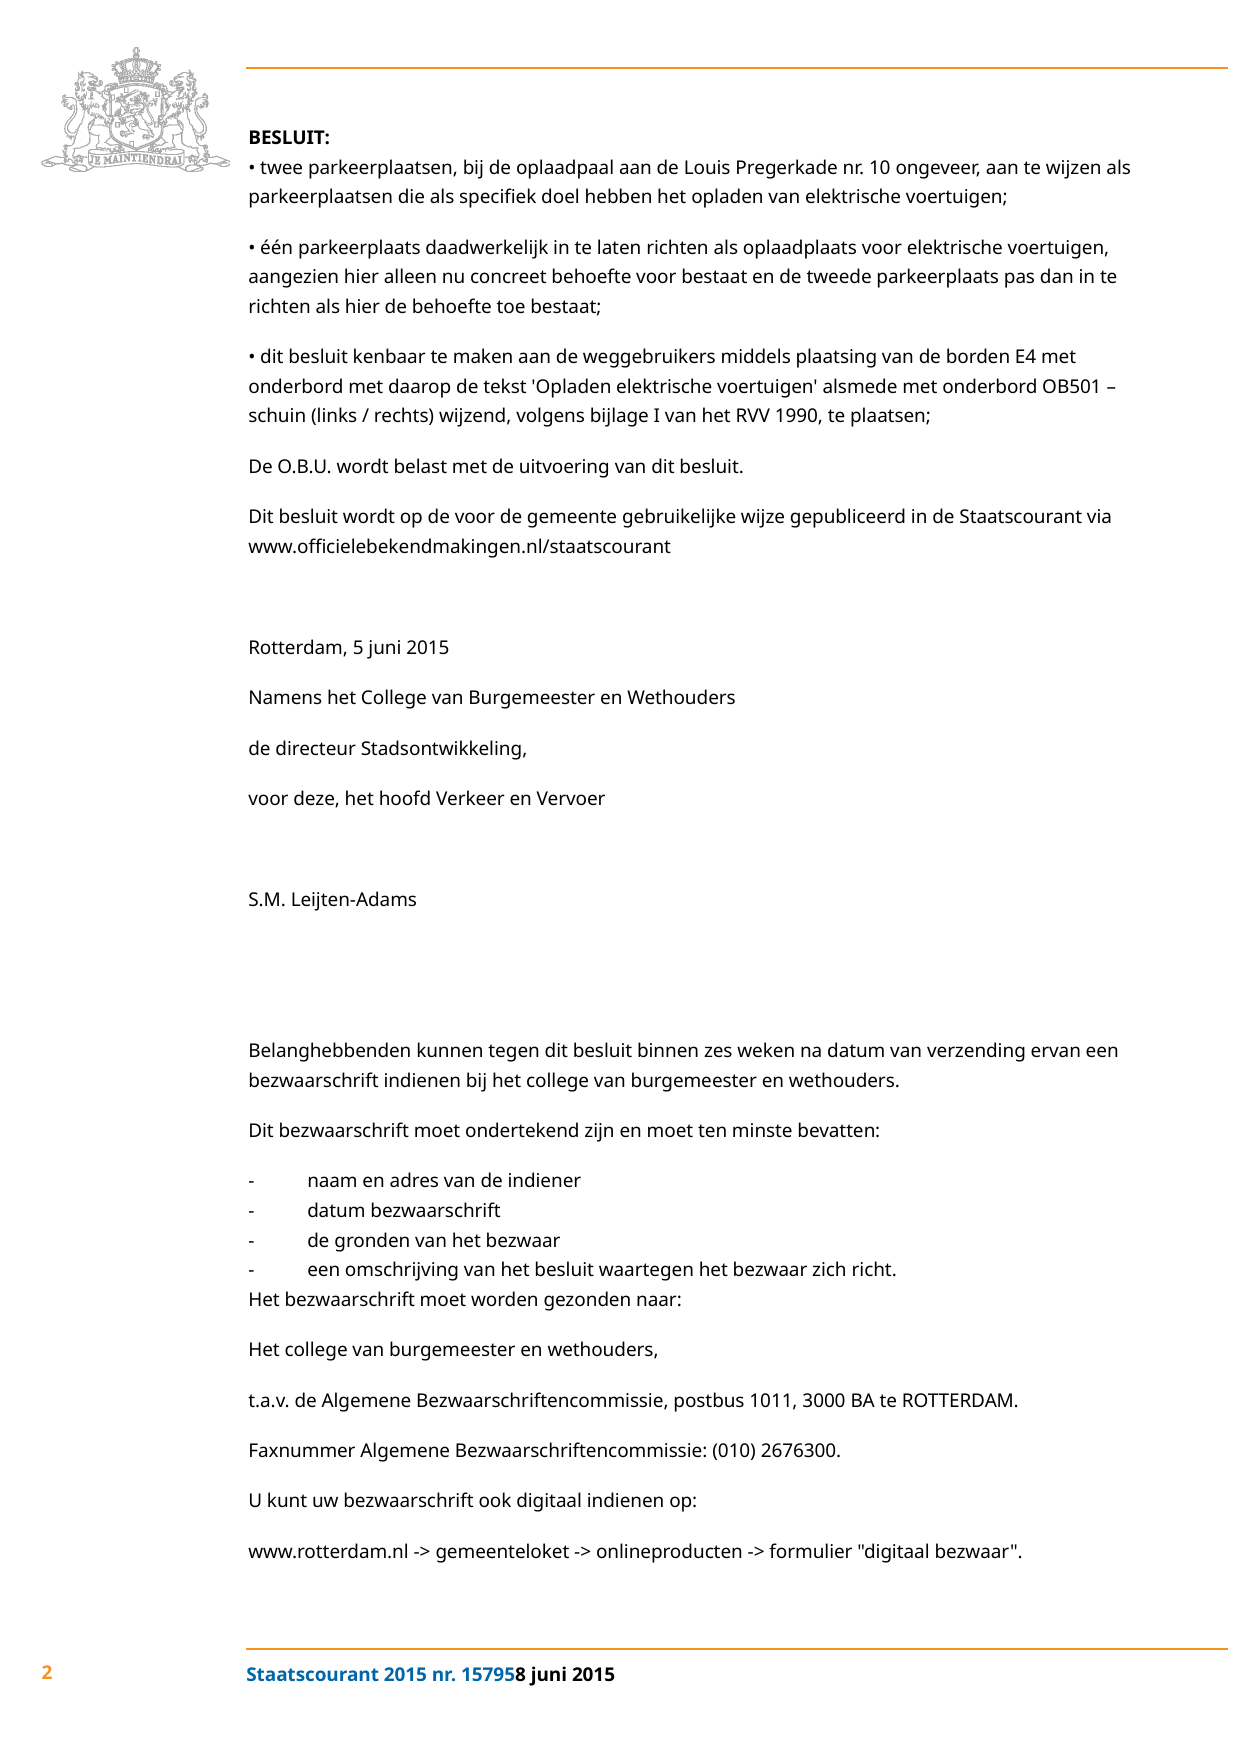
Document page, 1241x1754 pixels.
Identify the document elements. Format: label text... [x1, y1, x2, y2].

text • dit besluit kenbaar te maken aan de weggebruikers middels plaatsing van de borden E4 met onderbord met daarop de tekst 'Opladen elektrische voertuigen' alsmede met onderbord OB501 –schuin (links / rechts) wijzend, volgens bijlage I van het RVV 1990, te plaatsen; [248, 343, 1152, 428]
text Belanghebbenden kunnen tegen dit besluit binnen zes weken na datum van verzending ervan een bezwaarschrift indienen bij het college van burgemeester en wethouders. [248, 1037, 1152, 1093]
text • één parkeerplaats daadwerkelijk in te laten richten als oplaadplaats voor elektrische voertuigen, aangezien hier alleen nu concreet behoefte voor bestaat en de tweede parkeerplaats pas dan in te richten als hier de behoefte toe bestaat; [248, 234, 1152, 319]
text Namens het College van Burgemeester en Wethouders [248, 684, 1152, 710]
text de directeur Stadsontwikkeling, [248, 735, 1152, 761]
text Dit bezwaarschrift moet ondertekend zijn en moet ten minste bevatten: [248, 1117, 1152, 1143]
list datum bezwaarschrift [248, 1197, 1152, 1223]
list naam en adres van de indiener [248, 1168, 1152, 1193]
text t.a.v. de Algemene Bezwaarschriftencommissie, postbus 1011, 3000 BA te ROTTERDAM. [248, 1387, 1152, 1413]
text Het college van burgemeester en wethouders, [248, 1336, 1152, 1362]
text BESLUIT: [248, 124, 1152, 150]
text Faxnummer Algemene Bezwaarschriftencommissie: (010) 2676300. [248, 1437, 1152, 1463]
text U kunt uw bezwaarschrift ook digitaal indienen op: [248, 1488, 1152, 1513]
text S.M. Leijten-Adams [248, 886, 1152, 912]
picture [41, 47, 231, 172]
list de gronden van het bezwaar [248, 1227, 1152, 1253]
text • twee parkeerplaatsen, bij de oplaadpaal aan de Louis Pregerkade nr. 10 ongeveer, aan te wijzen als parkeerplaatsen die als specifiek doel hebben het opladen van elektrische voertuigen; [248, 154, 1152, 209]
text voor deze, het hoofd Verkeer en Vervoer [248, 785, 1152, 811]
text www.rotterdam.nl -> gemeenteloket -> onlineproducten -> formulier "digitaal bezwaar". [248, 1538, 1152, 1564]
text Het bezwaarschrift moet worden gezonden naar: [248, 1286, 1152, 1312]
list een omschrijving van het besluit waartegen het bezwaar zich richt. [248, 1256, 1152, 1282]
text Rotterdam, 5 juni 2015 [248, 634, 1152, 660]
text De O.B.U. wordt belast met de uitvoering van dit besluit. [248, 453, 1152, 479]
text Dit besluit wordt op de voor de gemeente gebruikelijke wijze gepubliceerd in de Staatscourant via www.officielebekendmakingen.nl/staatscourant [248, 503, 1152, 559]
